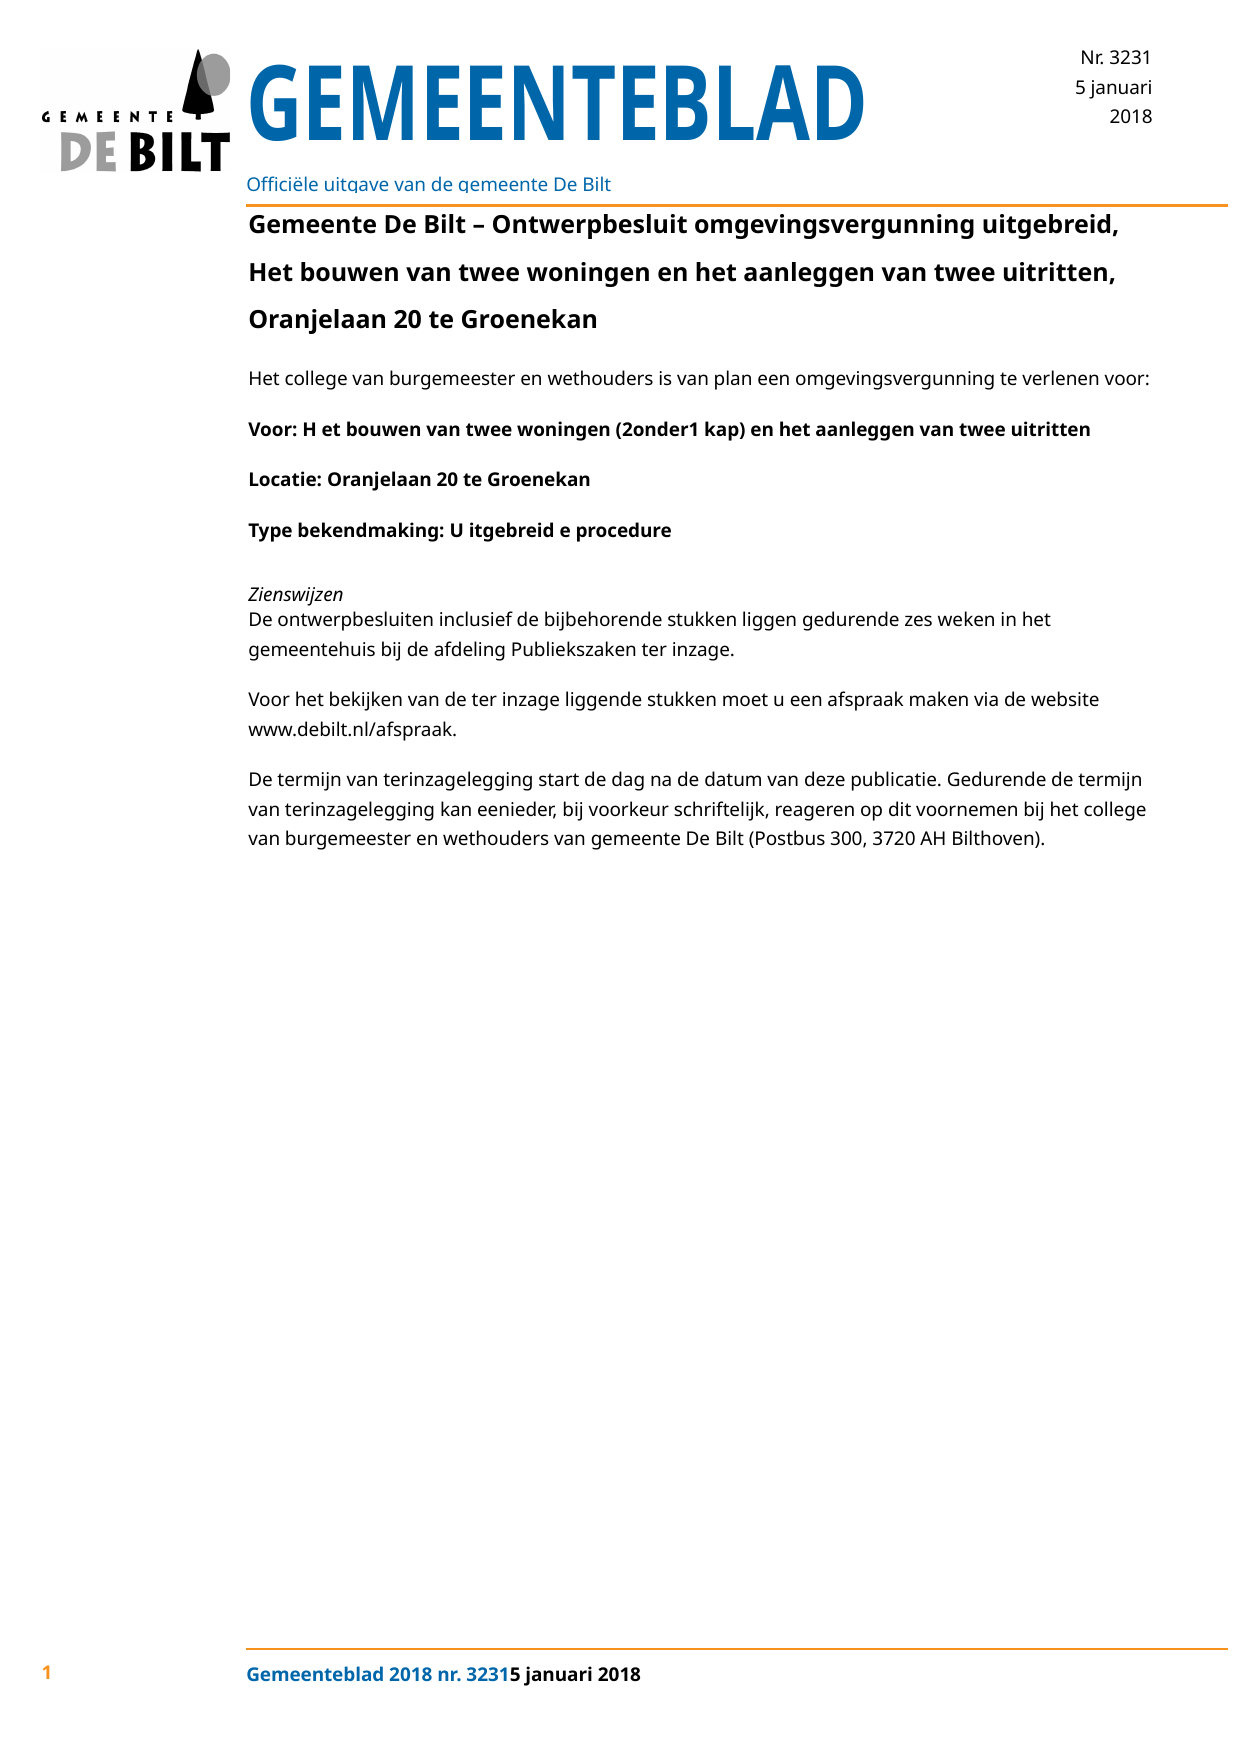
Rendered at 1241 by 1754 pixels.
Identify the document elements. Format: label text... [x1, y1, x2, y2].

text Gemeente De Bilt – Ontwerpbesluit omgevingsvergunning uitgebreid, Het bouwen van twee woningen en het aanleggen van twee uitritten, Oranjelaan 20 te Groenekan [248, 207, 1152, 336]
picture [41, 47, 231, 172]
text De ontwerpbesluiten inclusief de bijbehorende stukken liggen gedurende zes weken in het gemeentehuis bij de afdeling Publiekszaken ter inzage. [248, 606, 1152, 662]
text Voor het bekijken van de ter inzage liggende stukken moet u een afspraak maken via de website www.debilt.nl/afspraak. [248, 686, 1152, 742]
text De termijn van terinzagelegging start de dag na de datum van deze publicatie. Gedurende de termijn van terinzagelegging kan eenieder, bij voorkeur schriftelijk, reageren op dit voornemen bij het college van burgemeester en wethouders van gemeente De Bilt (Postbus 300, 3720 AH Bilthoven). [248, 766, 1152, 851]
text Het college van burgemeester en wethouders is van plan een omgevingsvergunning te verlenen voor: [248, 366, 1152, 391]
text Locatie: Oranjelaan 20 te Groenekan [248, 466, 1152, 492]
text Voor: H et bouwen van twee woningen (2onder1 kap) en het aanleggen van twee uitritten [248, 416, 1152, 442]
text Type bekendmaking: U itgebreid e procedure [248, 517, 1152, 542]
text Zienswijzen [248, 581, 1152, 606]
